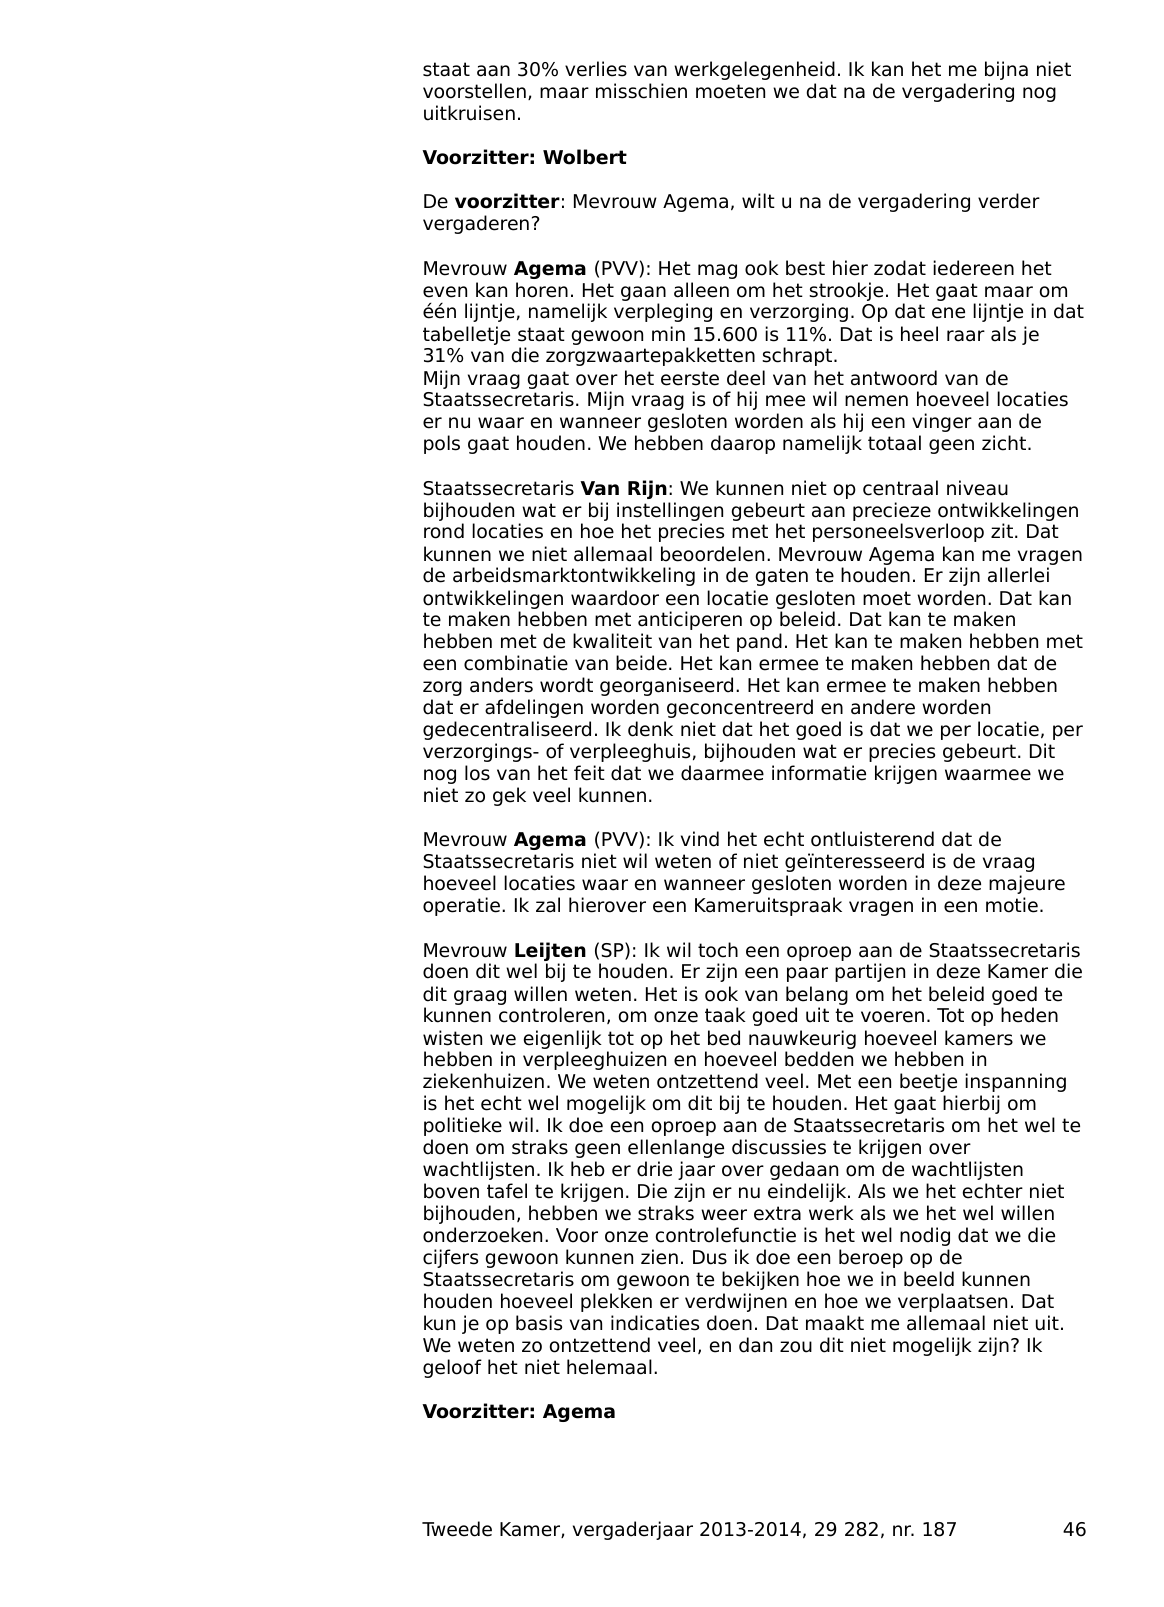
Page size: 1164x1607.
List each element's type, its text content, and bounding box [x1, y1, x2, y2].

text Voorzitter: Wolbert [422, 147, 1087, 169]
text Mevrouw Agema (PVV): Het mag ook best hier zodat iedereen het even kan horen. Het gaan alleen om het strookje. Het gaat maar om één lijntje, namelijk verpleging en verzorging. Op dat ene lijntje in dat tabelletje staat gewoon min 15.600 is 11%. Dat is heel raar als je 31% van die zorgzwaartepakketten schrapt. [422, 257, 1087, 367]
text De voorzitter: Mevrouw Agema, wilt u na de vergadering verder vergaderen? [422, 191, 1087, 235]
text staat aan 30% verlies van werkgelegenheid. Ik kan het me bijna niet voorstellen, maar misschien moeten we dat na de vergadering nog uitkruisen. [422, 59, 1087, 125]
text Mijn vraag gaat over het eerste deel van het antwoord van de Staatssecretaris. Mijn vraag is of hij mee wil nemen hoeveel locaties er nu waar en wanneer gesloten worden als hij een vinger aan de pols gaat houden. We hebben daarop namelijk totaal geen zicht. [422, 367, 1087, 455]
text Staatssecretaris Van Rijn: We kunnen niet op centraal niveau bijhouden wat er bij instellingen gebeurt aan precieze ontwikkelingen rond locaties en hoe het precies met het personeelsverloop zit. Dat kunnen we niet allemaal beoordelen. Mevrouw Agema kan me vragen de arbeidsmarktontwikkeling in de gaten te houden. Er zijn allerlei ontwikkelingen waardoor een locatie gesloten moet worden. Dat kan te maken hebben met anticiperen op beleid. Dat kan te maken hebben met de kwaliteit van het pand. Het kan te maken hebben met een combinatie van beide. Het kan ermee te maken hebben dat de zorg anders wordt georganiseerd. Het kan ermee te maken hebben dat er afdelingen worden geconcentreerd en andere worden gedecentraliseerd. Ik denk niet dat het goed is dat we per locatie, per verzorgings- of verpleeghuis, bijhouden wat er precies gebeurt. Dit nog los van het feit dat we daarmee informatie krijgen waarmee we niet zo gek veel kunnen. [422, 477, 1087, 807]
text Mevrouw Agema (PVV): Ik vind het echt ontluisterend dat de Staatssecretaris niet wil weten of niet geïnteresseerd is de vraag hoeveel locaties waar en wanneer gesloten worden in deze majeure operatie. Ik zal hierover een Kameruitspraak vragen in een motie. [422, 829, 1087, 917]
text Voorzitter: Agema [422, 1401, 1087, 1423]
text Mevrouw Leijten (SP): Ik wil toch een oproep aan de Staatssecretaris doen dit wel bij te houden. Er zijn een paar partijen in deze Kamer die dit graag willen weten. Het is ook van belang om het beleid goed te kunnen controleren, om onze taak goed uit te voeren. Tot op heden wisten we eigenlijk tot op het bed nauwkeurig hoeveel kamers we hebben in verpleeghuizen en hoeveel bedden we hebben in ziekenhuizen. We weten ontzettend veel. Met een beetje inspanning is het echt wel mogelijk om dit bij te houden. Het gaat hierbij om politieke wil. Ik doe een oproep aan de Staatssecretaris om het wel te doen om straks geen ellenlange discussies te krijgen over wachtlijsten. Ik heb er drie jaar over gedaan om de wachtlijsten boven tafel te krijgen. Die zijn er nu eindelijk. Als we het echter niet bijhouden, hebben we straks weer extra werk als we het wel willen onderzoeken. Voor onze controlefunctie is het wel nodig dat we die cijfers gewoon kunnen zien. Dus ik doe een beroep op de Staatssecretaris om gewoon te bekijken hoe we in beeld kunnen houden hoeveel plekken er verdwijnen en hoe we verplaatsen. Dat kun je op basis van indicaties doen. Dat maakt me allemaal niet uit. We weten zo ontzettend veel, en dan zou dit niet mogelijk zijn? Ik geloof het niet helemaal. [422, 939, 1087, 1379]
